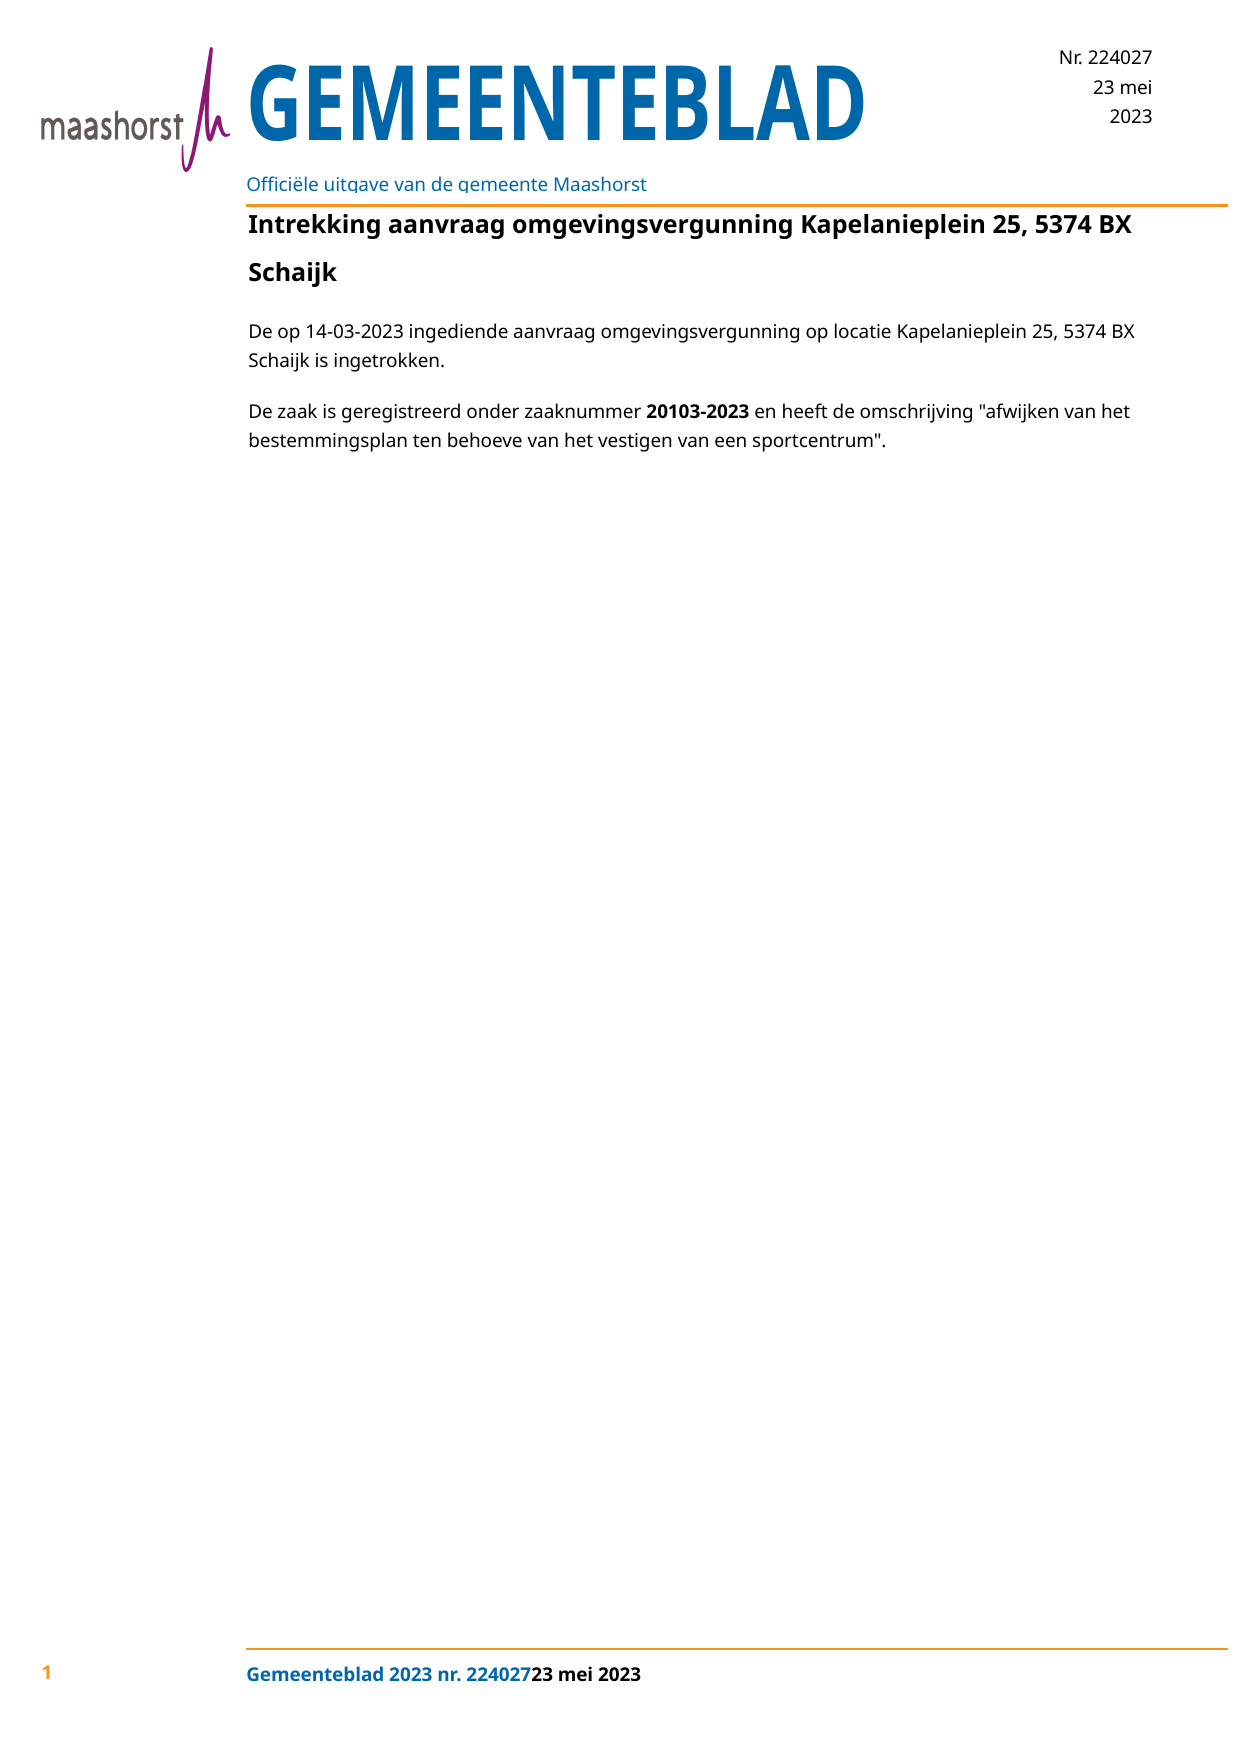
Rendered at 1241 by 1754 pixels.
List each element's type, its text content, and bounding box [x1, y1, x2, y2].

text Intrekking aanvraag omgevingsvergunning Kapelanieplein 25, 5374 BX Schaijk [248, 207, 1152, 288]
picture [41, 47, 231, 172]
text De zaak is geregistreerd onder zaaknummer 20103-2023 en heeft de omschrijving "afwijken van het bestemmingsplan ten behoeve van het vestigen van een sportcentrum". [248, 398, 1152, 453]
text De op 14-03-2023 ingediende aanvraag omgevingsvergunning op locatie Kapelanieplein 25, 5374 BX Schaijk is ingetrokken. [248, 318, 1152, 373]
